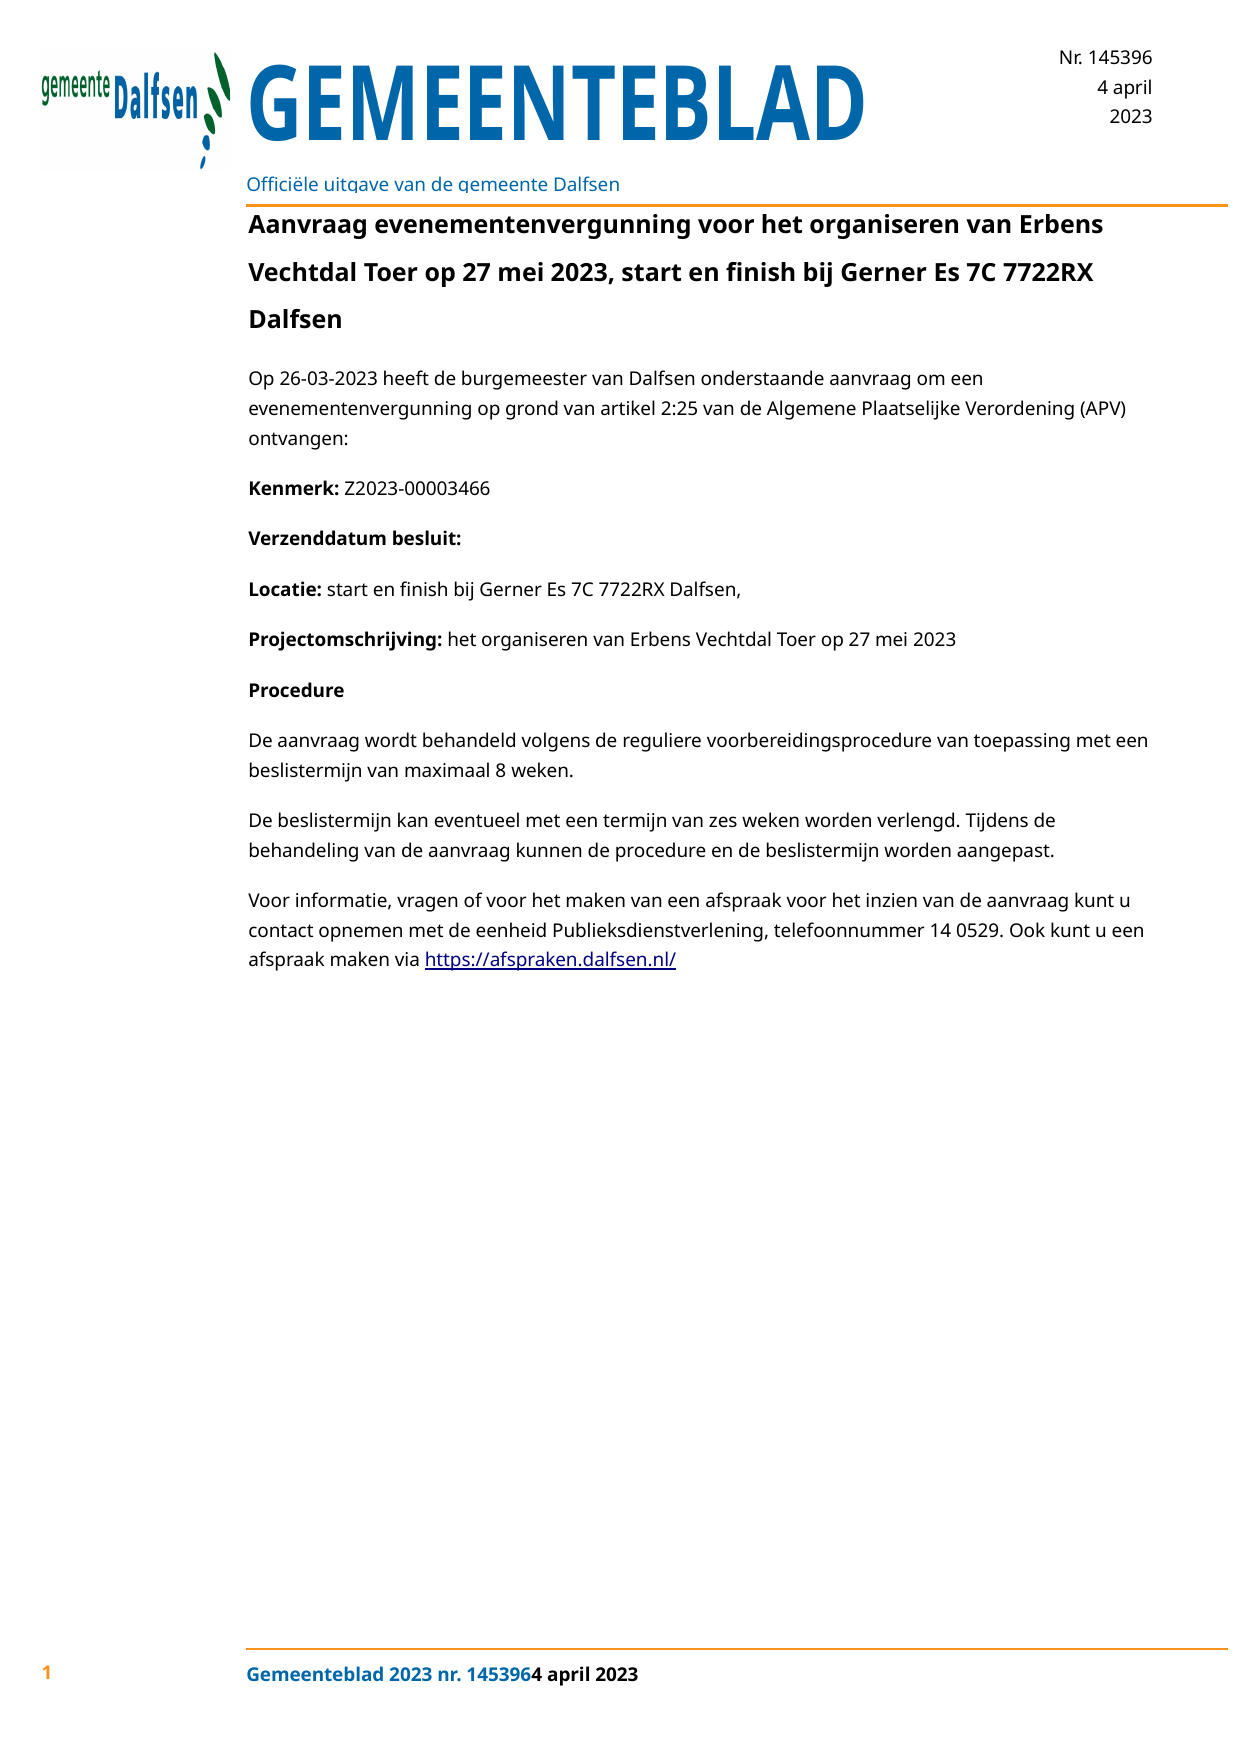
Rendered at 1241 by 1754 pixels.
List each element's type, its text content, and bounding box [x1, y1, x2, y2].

text Aanvraag evenementenvergunning voor het organiseren van Erbens Vechtdal Toer op 27 mei 2023, start en finish bij Gerner Es 7C 7722RX Dalfsen [248, 207, 1152, 336]
text Voor informatie, vragen of voor het maken van een afspraak voor het inzien van de aanvraag kunt u contact opnemen met de eenheid Publieksdienstverlening, telefoonnummer 14 0529. Ook kunt u een afspraak maken via https://afspraken.dalfsen.nl/ [248, 887, 1152, 972]
text Procedure [248, 677, 1152, 702]
text Locatie: start en finish bij Gerner Es 7C 7722RX Dalfsen, [248, 576, 1152, 602]
picture [41, 47, 231, 172]
text Kenmerk: Z2023-00003466 [248, 475, 1152, 501]
text De beslistermijn kan eventueel met een termijn van zes weken worden verlengd. Tijdens de behandeling van de aanvraag kunnen de procedure en de beslistermijn worden aangepast. [248, 807, 1152, 862]
text De aanvraag wordt behandeld volgens de reguliere voorbereidingsprocedure van toepassing met een beslistermijn van maximaal 8 weken. [248, 727, 1152, 782]
text Op 26-03-2023 heeft de burgemeester van Dalfsen onderstaande aanvraag om een evenementenvergunning op grond van artikel 2:25 van de Algemene Plaatselijke Verordening (APV) ontvangen: [248, 366, 1152, 450]
text Projectomschrijving: het organiseren van Erbens Vechtdal Toer op 27 mei 2023 [248, 626, 1152, 652]
text Verzenddatum besluit: [248, 526, 1152, 551]
